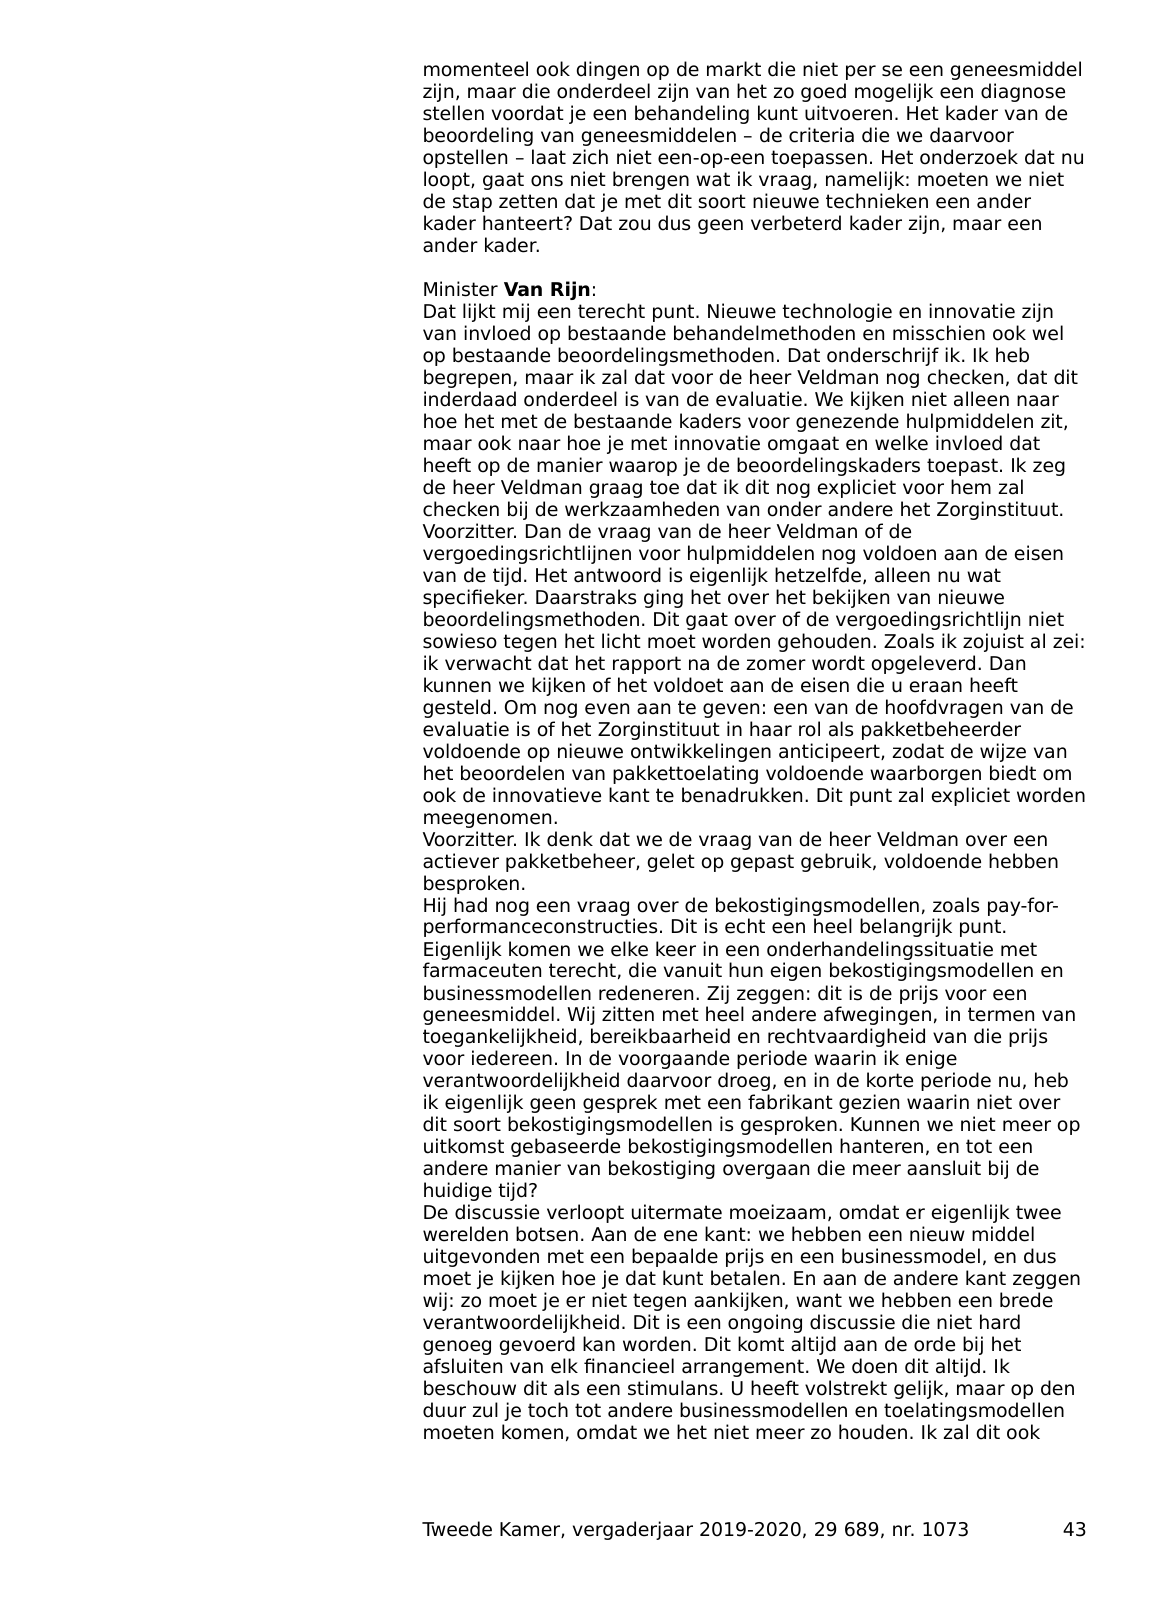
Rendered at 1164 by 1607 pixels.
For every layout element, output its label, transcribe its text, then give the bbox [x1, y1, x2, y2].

text Voorzitter. Ik denk dat we de vraag van de heer Veldman over een actiever pakketbeheer, gelet op gepast gebruik, voldoende hebben besproken. [422, 828, 1087, 894]
text De discussie verloopt uitermate moeizaam, omdat er eigenlijk twee werelden botsen. Aan de ene kant: we hebben een nieuw middel uitgevonden met een bepaalde prijs en een businessmodel, en dus moet je kijken hoe je dat kunt betalen. En aan de andere kant zeggen wij: zo moet je er niet tegen aankijken, want we hebben een brede verantwoordelijkheid. Dit is een ongoing discussie die niet hard genoeg gevoerd kan worden. Dit komt altijd aan de orde bij het afsluiten van elk financieel arrangement. We doen dit altijd. Ik beschouw dit als een stimulans. U heeft volstrekt gelijk, maar op den duur zul je toch tot andere businessmodellen en toelatingsmodellen moeten komen, omdat we het niet meer zo houden. Ik zal dit ook [422, 1202, 1087, 1444]
text Hij had nog een vraag over de bekostigingsmodellen, zoals pay-for-performanceconstructies. Dit is echt een heel belangrijk punt. Eigenlijk komen we elke keer in een onderhandelingssituatie met farmaceuten terecht, die vanuit hun eigen bekostigingsmodellen en businessmodellen redeneren. Zij zeggen: dit is de prijs voor een geneesmiddel. Wij zitten met heel andere afwegingen, in termen van toegankelijkheid, bereikbaarheid en rechtvaardigheid van die prijs voor iedereen. In de voorgaande periode waarin ik enige verantwoordelijkheid daarvoor droeg, en in de korte periode nu, heb ik eigenlijk geen gesprek met een fabrikant gezien waarin niet over dit soort bekostigingsmodellen is gesproken. Kunnen we niet meer op uitkomst gebaseerde bekostigingsmodellen hanteren, en tot een andere manier van bekostiging overgaan die meer aansluit bij de huidige tijd? [422, 894, 1087, 1202]
text Voorzitter. Dan de vraag van de heer Veldman of de vergoedingsrichtlijnen voor hulpmiddelen nog voldoen aan de eisen van de tijd. Het antwoord is eigenlijk hetzelfde, alleen nu wat specifieker. Daarstraks ging het over het bekijken van nieuwe beoordelingsmethoden. Dit gaat over of de vergoedingsrichtlijn niet sowieso tegen het licht moet worden gehouden. Zoals ik zojuist al zei: ik verwacht dat het rapport na de zomer wordt opgeleverd. Dan kunnen we kijken of het voldoet aan de eisen die u eraan heeft gesteld. Om nog even aan te geven: een van de hoofdvragen van de evaluatie is of het Zorginstituut in haar rol als pakketbeheerder voldoende op nieuwe ontwikkelingen anticipeert, zodat de wijze van het beoordelen van pakkettoelating voldoende waarborgen biedt om ook de innovatieve kant te benadrukken. Dit punt zal expliciet worden meegenomen. [422, 521, 1087, 828]
text Dat lijkt mij een terecht punt. Nieuwe technologie en innovatie zijn van invloed op bestaande behandelmethoden en misschien ook wel op bestaande beoordelingsmethoden. Dat onderschrijf ik. Ik heb begrepen, maar ik zal dat voor de heer Veldman nog checken, dat dit inderdaad onderdeel is van de evaluatie. We kijken niet alleen naar hoe het met de bestaande kaders voor genezende hulpmiddelen zit, maar ook naar hoe je met innovatie omgaat en welke invloed dat heeft op de manier waarop je de beoordelingskaders toepast. Ik zeg de heer Veldman graag toe dat ik dit nog expliciet voor hem zal checken bij de werkzaamheden van onder andere het Zorginstituut. [422, 301, 1087, 521]
text momenteel ook dingen op de markt die niet per se een geneesmiddel zijn, maar die onderdeel zijn van het zo goed mogelijk een diagnose stellen voordat je een behandeling kunt uitvoeren. Het kader van de beoordeling van geneesmiddelen – de criteria die we daarvoor opstellen – laat zich niet een-op-een toepassen. Het onderzoek dat nu loopt, gaat ons niet brengen wat ik vraag, namelijk: moeten we niet de stap zetten dat je met dit soort nieuwe technieken een ander kader hanteert? Dat zou dus geen verbeterd kader zijn, maar een ander kader. [422, 59, 1087, 257]
text Minister Van Rijn: [422, 279, 1087, 301]
